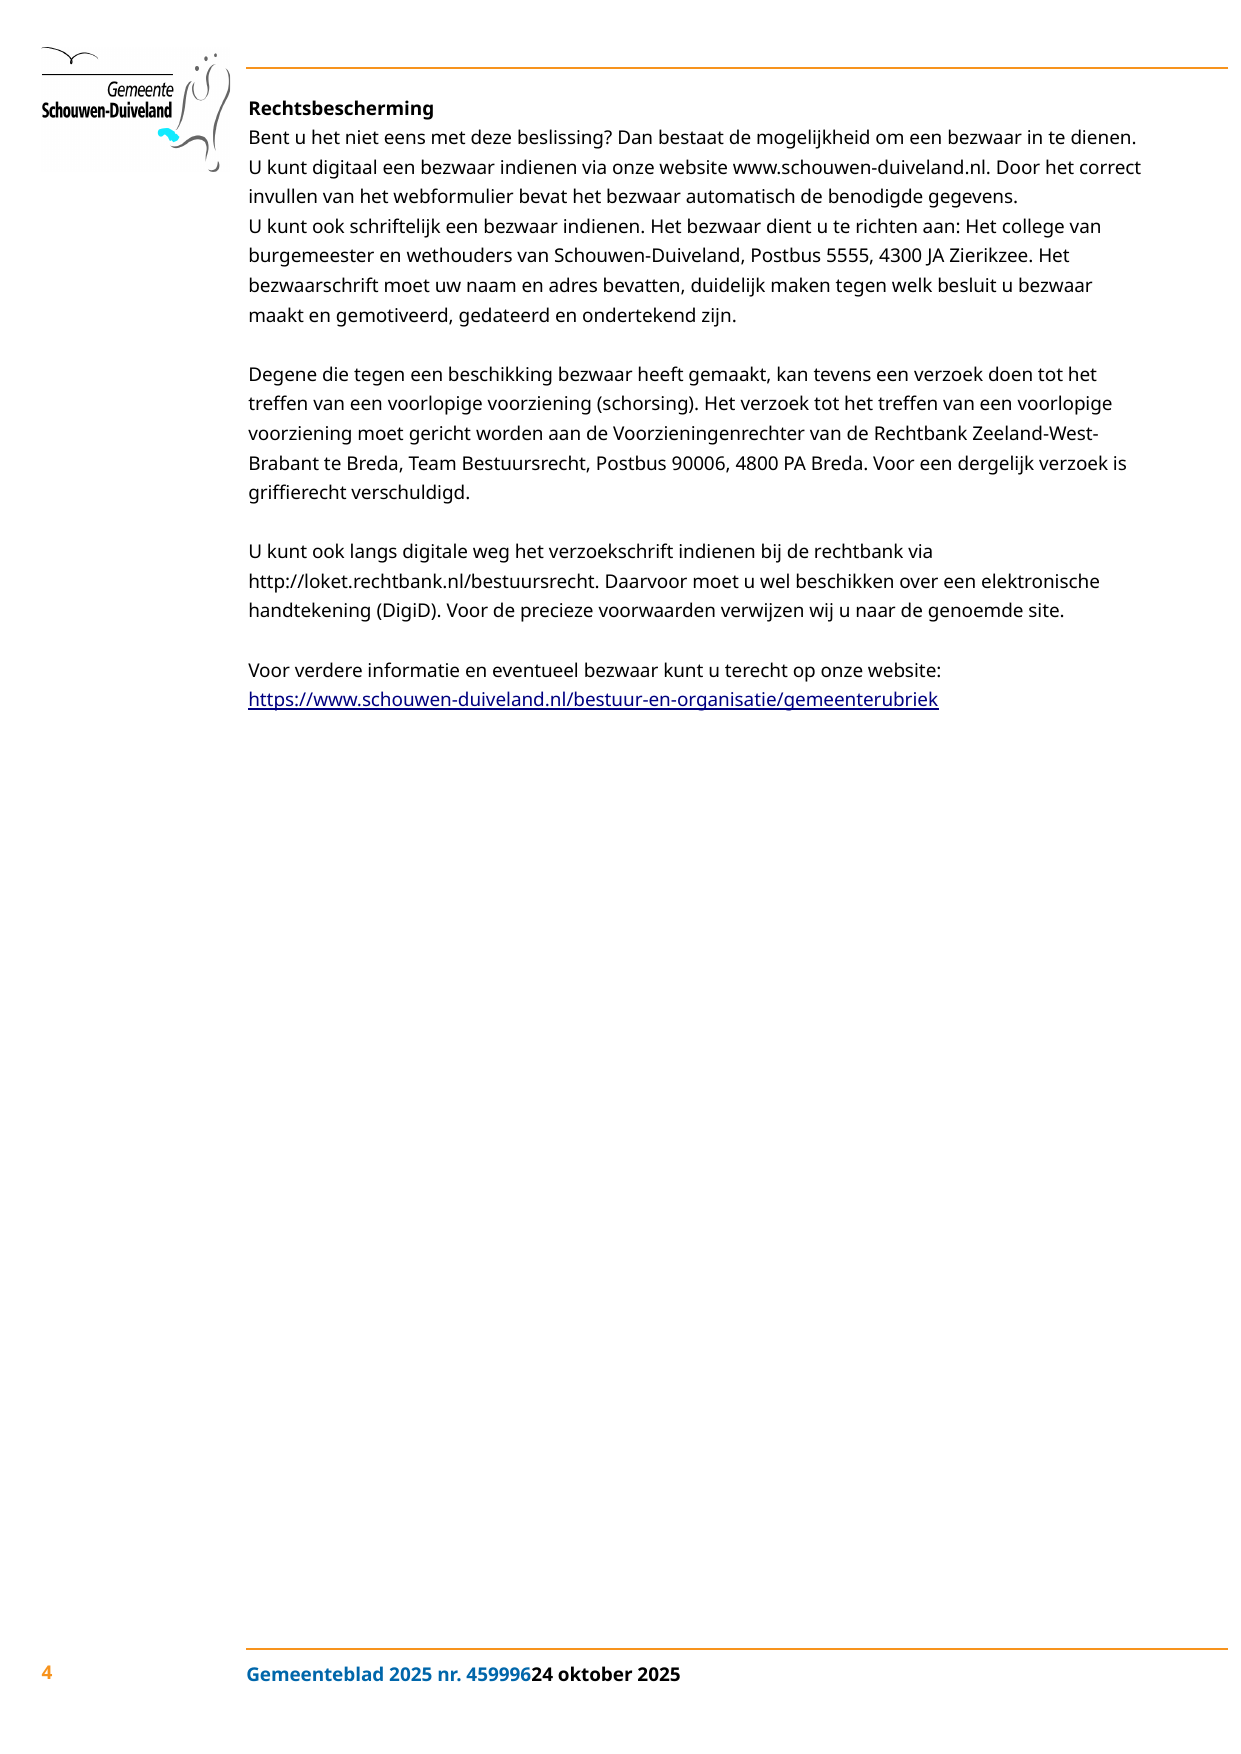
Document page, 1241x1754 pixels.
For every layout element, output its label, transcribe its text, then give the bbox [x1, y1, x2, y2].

text U kunt ook schriftelijk een bezwaar indienen. Het bezwaar dient u te richten aan: Het college van burgemeester en wethouders van Schouwen-Duiveland, Postbus 5555, 4300 JA Zierikzee. Het bezwaarschrift moet uw naam en adres bevatten, duidelijk maken tegen welk besluit u bezwaar maakt en gemotiveerd, gedateerd en ondertekend zijn. [248, 213, 1152, 328]
text Bent u het niet eens met deze beslissing? Dan bestaat de mogelijkheid om een bezwaar in te dienen. U kunt digitaal een bezwaar indienen via onze website www.schouwen-duiveland.nl. Door het correct invullen van het webformulier bevat het bezwaar automatisch de benodigde gegevens. [248, 124, 1152, 209]
text Voor verdere informatie en eventueel bezwaar kunt u terecht op onze website: https://www.schouwen-duiveland.nl/bestuur-en-organisatie/gemeenterubriek [248, 657, 1152, 712]
text Rechtsbescherming [248, 95, 1152, 121]
picture [41, 47, 231, 172]
text U kunt ook langs digitale weg het verzoekschrift indienen bij de rechtbank via http://loket.rechtbank.nl/bestuursrecht. Daarvoor moet u wel beschikken over een elektronische handtekening (DigiD). Voor de precieze voorwaarden verwijzen wij u naar de genoemde site. [248, 538, 1152, 623]
text Degene die tegen een beschikking bezwaar heeft gemaakt, kan tevens een verzoek doen tot het treffen van een voorlopige voorziening (schorsing). Het verzoek tot het treffen van een voorlopige voorziening moet gericht worden aan de Voorzieningenrechter van de Rechtbank Zeeland-West-Brabant te Breda, Team Bestuursrecht, Postbus 90006, 4800 PA Breda. Voor een dergelijk verzoek is griffierecht verschuldigd. [248, 361, 1152, 505]
